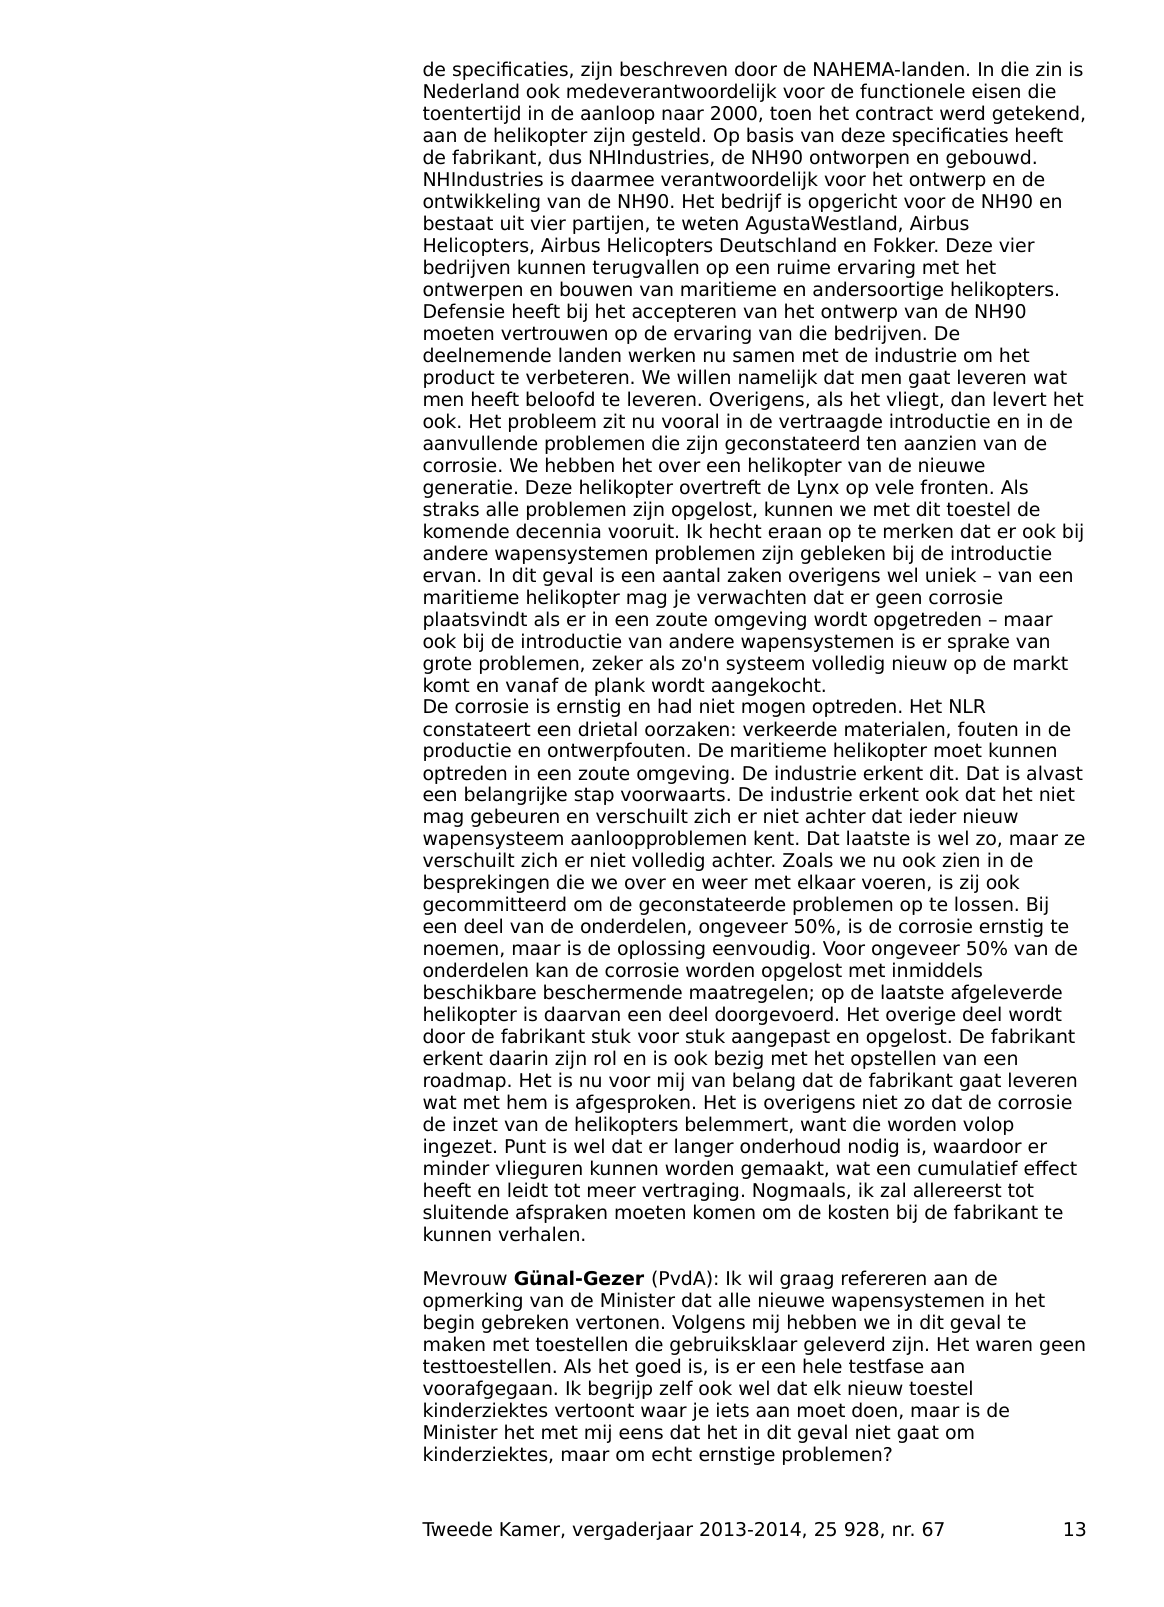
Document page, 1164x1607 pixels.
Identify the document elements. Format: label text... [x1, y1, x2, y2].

text De corrosie is ernstig en had niet mogen optreden. Het NLR constateert een drietal oorzaken: verkeerde materialen, fouten in de productie en ontwerpfouten. De maritieme helikopter moet kunnen optreden in een zoute omgeving. De industrie erkent dit. Dat is alvast een belangrijke stap voorwaarts. De industrie erkent ook dat het niet mag gebeuren en verschuilt zich er niet achter dat ieder nieuw wapensysteem aanloopproblemen kent. Dat laatste is wel zo, maar ze verschuilt zich er niet volledig achter. Zoals we nu ook zien in de besprekingen die we over en weer met elkaar voeren, is zij ook gecommitteerd om de geconstateerde problemen op te lossen. Bij een deel van de onderdelen, ongeveer 50%, is de corrosie ernstig te noemen, maar is de oplossing eenvoudig. Voor ongeveer 50% van de onderdelen kan de corrosie worden opgelost met inmiddels beschikbare beschermende maatregelen; op de laatste afgeleverde helikopter is daarvan een deel doorgevoerd. Het overige deel wordt door de fabrikant stuk voor stuk aangepast en opgelost. De fabrikant erkent daarin zijn rol en is ook bezig met het opstellen van een roadmap. Het is nu voor mij van belang dat de fabrikant gaat leveren wat met hem is afgesproken. Het is overigens niet zo dat de corrosie de inzet van de helikopters belemmert, want die worden volop ingezet. Punt is wel dat er langer onderhoud nodig is, waardoor er minder vlieguren kunnen worden gemaakt, wat een cumulatief effect heeft en leidt tot meer vertraging. Nogmaals, ik zal allereerst tot sluitende afspraken moeten komen om de kosten bij de fabrikant te kunnen verhalen. [422, 696, 1087, 1246]
text Mevrouw Günal-Gezer (PvdA): Ik wil graag refereren aan de opmerking van de Minister dat alle nieuwe wapensystemen in het begin gebreken vertonen. Volgens mij hebben we in dit geval te maken met toestellen die gebruiksklaar geleverd zijn. Het waren geen testtoestellen. Als het goed is, is er een hele testfase aan voorafgegaan. Ik begrijp zelf ook wel dat elk nieuw toestel kinderziektes vertoont waar je iets aan moet doen, maar is de Minister het met mij eens dat het in dit geval niet gaat om kinderziektes, maar om echt ernstige problemen? [422, 1268, 1087, 1466]
text de specificaties, zijn beschreven door de NAHEMA-landen. In die zin is Nederland ook medeverantwoordelijk voor de functionele eisen die toentertijd in de aanloop naar 2000, toen het contract werd getekend, aan de helikopter zijn gesteld. Op basis van deze specificaties heeft de fabrikant, dus NHIndustries, de NH90 ontworpen en gebouwd. NHIndustries is daarmee verantwoordelijk voor het ontwerp en de ontwikkeling van de NH90. Het bedrijf is opgericht voor de NH90 en bestaat uit vier partijen, te weten AgustaWestland, Airbus Helicopters, Airbus Helicopters Deutschland en Fokker. Deze vier bedrijven kunnen terugvallen op een ruime ervaring met het ontwerpen en bouwen van maritieme en andersoortige helikopters. Defensie heeft bij het accepteren van het ontwerp van de NH90 moeten vertrouwen op de ervaring van die bedrijven. De deelnemende landen werken nu samen met de industrie om het product te verbeteren. We willen namelijk dat men gaat leveren wat men heeft beloofd te leveren. Overigens, als het vliegt, dan levert het ook. Het probleem zit nu vooral in de vertraagde introductie en in de aanvullende problemen die zijn geconstateerd ten aanzien van de corrosie. We hebben het over een helikopter van de nieuwe generatie. Deze helikopter overtreft de Lynx op vele fronten. Als straks alle problemen zijn opgelost, kunnen we met dit toestel de komende decennia vooruit. Ik hecht eraan op te merken dat er ook bij andere wapensystemen problemen zijn gebleken bij de introductie ervan. In dit geval is een aantal zaken overigens wel uniek – van een maritieme helikopter mag je verwachten dat er geen corrosie plaatsvindt als er in een zoute omgeving wordt opgetreden – maar ook bij de introductie van andere wapensystemen is er sprake van grote problemen, zeker als zo'n systeem volledig nieuw op de markt komt en vanaf de plank wordt aangekocht. [422, 59, 1087, 696]
